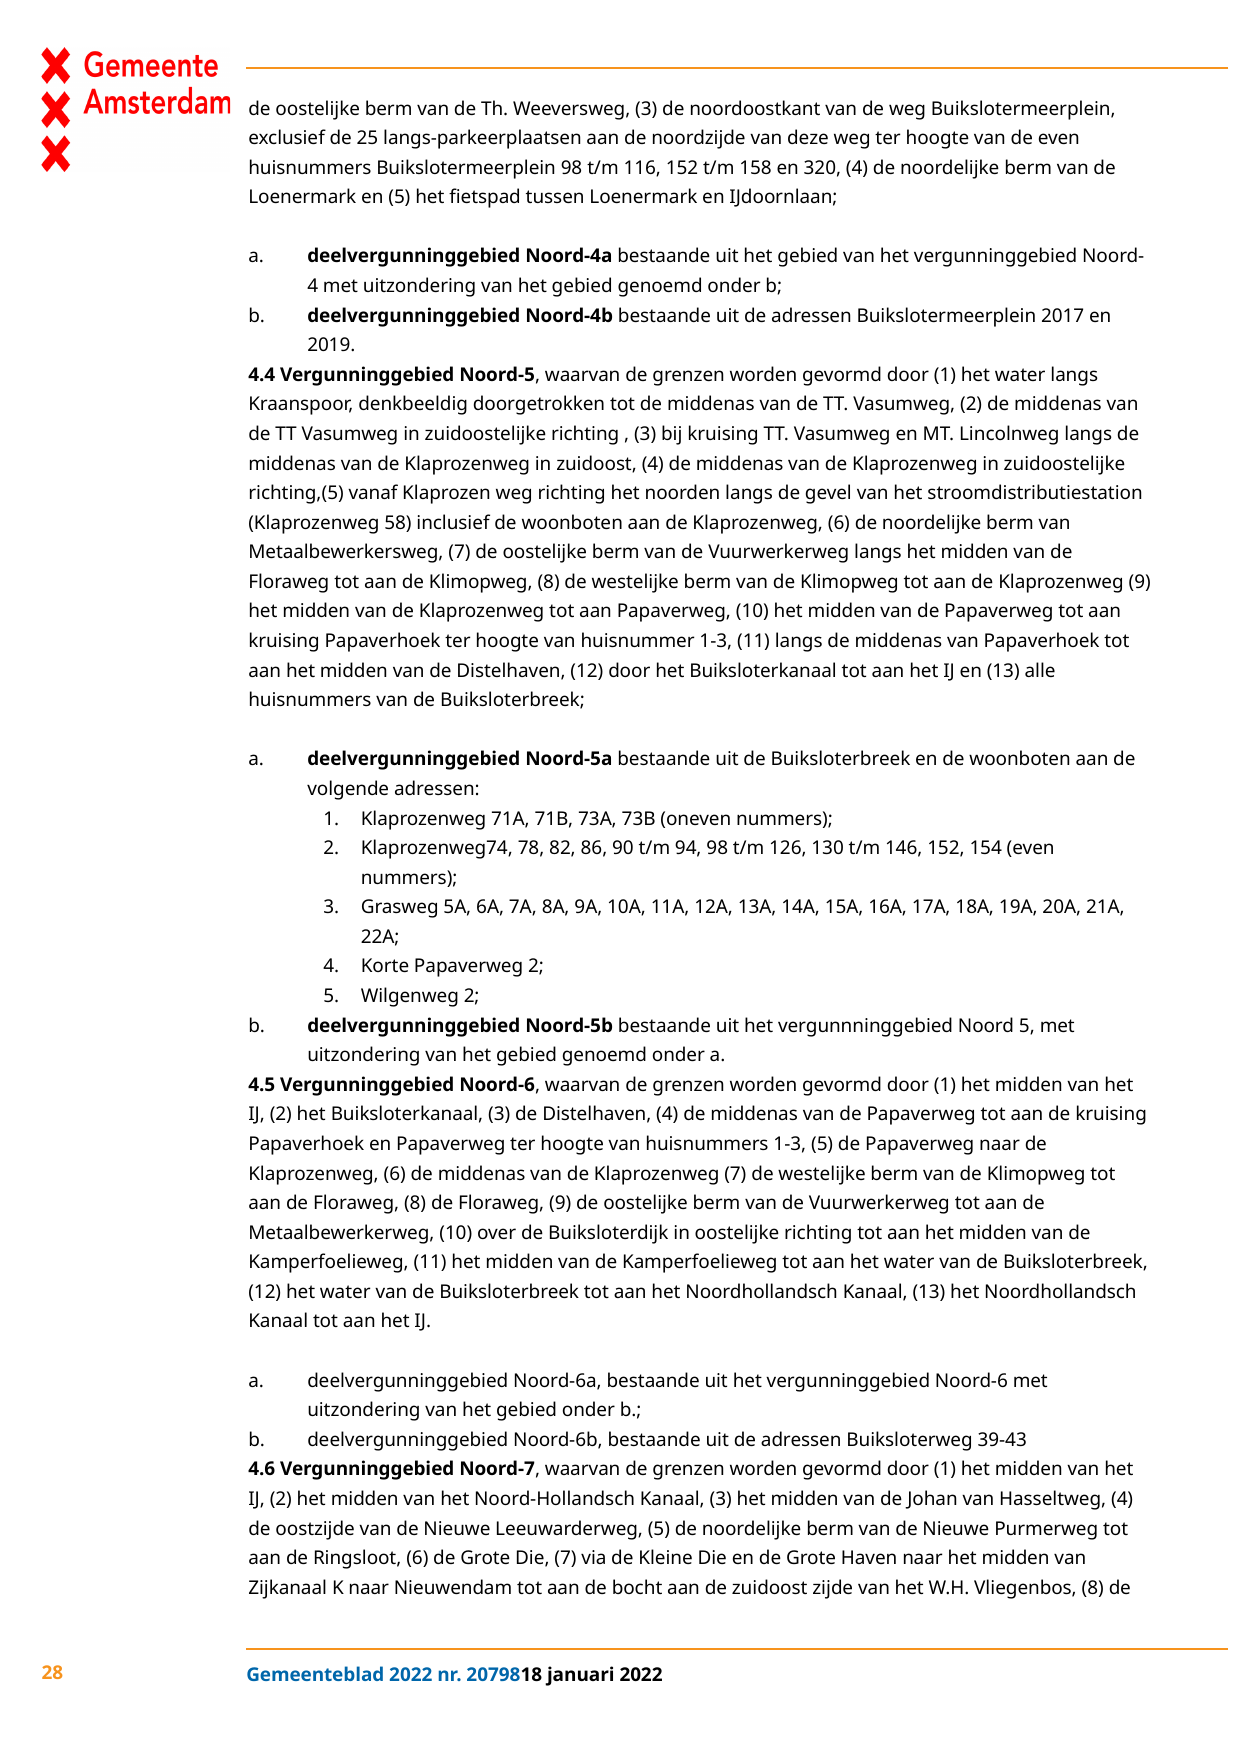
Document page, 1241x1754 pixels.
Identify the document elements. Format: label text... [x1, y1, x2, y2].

text 4.6 Vergunninggebied Noord-7, waarvan de grenzen worden gevormd door (1) het midden van het IJ, (2) het midden van het Noord-Hollandsch Kanaal, (3) het midden van de Johan van Hasseltweg, (4) de oostzijde van de Nieuwe Leeuwarderweg, (5) de noordelijke berm van de Nieuwe Purmerweg tot aan de Ringsloot, (6) de Grote Die, (7) via de Kleine Die en de Grote Haven naar het midden van Zijkanaal K naar Nieuwendam tot aan de bocht aan de zuidoost zijde van het W.H. Vliegenbos, (8) de [248, 1456, 1152, 1600]
text de oostelijke berm van de Th. Weeversweg, (3) de noordoostkant van de weg Buikslotermeerplein, exclusief de 25 langs-parkeerplaatsen aan de noordzijde van deze weg ter hoogte van de even huisnummers Buikslotermeerplein 98 t/m 116, 152 t/m 158 en 320, (4) de noordelijke berm van de Loenermark en (5) het fietspad tussen Loenermark en IJdoornlaan; [248, 95, 1152, 209]
list deelvergunninggebied Noord-5b bestaande uit het vergunnninggebied Noord 5, met uitzondering van het gebied genoemd onder a. [248, 1012, 1152, 1067]
list Grasweg 5A, 6A, 7A, 8A, 9A, 10A, 11A, 12A, 13A, 14A, 15A, 16A, 17A, 18A, 19A, 20A, 21A, 22A; [323, 893, 1152, 949]
text 4.4 Vergunninggebied Noord-5, waarvan de grenzen worden gevormd door (1) het water langs Kraanspoor, denkbeeldig doorgetrokken tot de middenas van de TT. Vasumweg, (2) de middenas van de TT Vasumweg in zuidoostelijke richting , (3) bij kruising TT. Vasumweg en MT. Lincolnweg langs de middenas van de Klaprozenweg in zuidoost, (4) de middenas van de Klaprozenweg in zuidoostelijke richting,(5) vanaf Klaprozen weg richting het noorden langs de gevel van het stroomdistributiestation (Klaprozenweg 58) inclusief de woonboten aan de Klaprozenweg, (6) de noordelijke berm van Metaalbewerkersweg, (7) de oostelijke berm van de Vuurwerkerweg langs het midden van de Floraweg tot aan de Klimopweg, (8) de westelijke berm van de Klimopweg tot aan de Klaprozenweg (9) het midden van de Klaprozenweg tot aan Papaverweg, (10) het midden van de Papaverweg tot aan kruising Papaverhoek ter hoogte van huisnummer 1-3, (11) langs de middenas van Papaverhoek tot aan het midden van de Distelhaven, (12) door het Buiksloterkanaal tot aan het IJ en (13) alle huisnummers van de Buiksloterbreek; [248, 361, 1152, 712]
list Klaprozenweg74, 78, 82, 86, 90 t/m 94, 98 t/m 126, 130 t/m 146, 152, 154 (even nummers); [323, 834, 1152, 890]
text 4.5 Vergunninggebied Noord-6, waarvan de grenzen worden gevormd door (1) het midden van het IJ, (2) het Buiksloterkanaal, (3) de Distelhaven, (4) de middenas van de Papaverweg tot aan de kruising Papaverhoek en Papaverweg ter hoogte van huisnummers 1-3, (5) de Papaverweg naar de Klaprozenweg, (6) de middenas van de Klaprozenweg (7) de westelijke berm van de Klimopweg tot aan de Floraweg, (8) de Floraweg, (9) de oostelijke berm van de Vuurwerkerweg tot aan de Metaalbewerkerweg, (10) over de Buiksloterdijk in oostelijke richting tot aan het midden van de Kamperfoelieweg, (11) het midden van de Kamperfoelieweg tot aan het water van de Buiksloterbreek, (12) het water van de Buiksloterbreek tot aan het Noordhollandsch Kanaal, (13) het Noordhollandsch Kanaal tot aan het IJ. [248, 1071, 1152, 1333]
list deelvergunninggebied Noord-5a bestaande uit de Buiksloterbreek en de woonboten aan de volgende adressen: [248, 746, 1152, 801]
picture [41, 47, 231, 172]
list deelvergunninggebied Noord-4a bestaande uit het gebied van het vergunninggebied Noord-4 met uitzondering van het gebied genoemd onder b; [248, 243, 1152, 298]
list deelvergunninggebied Noord-6a, bestaande uit het vergunninggebied Noord-6 met uitzondering van het gebied onder b.; [248, 1367, 1152, 1422]
list Wilgenweg 2; [323, 982, 1152, 1008]
list deelvergunninggebied Noord-6b, bestaande uit de adressen Buiksloterweg 39-43 [248, 1426, 1152, 1452]
list deelvergunninggebied Noord-4b bestaande uit de adressen Buikslotermeerplein 2017 en 2019. [248, 302, 1152, 357]
list Korte Papaverweg 2; [323, 953, 1152, 978]
list Klaprozenweg 71A, 71B, 73A, 73B (oneven nummers); [323, 805, 1152, 831]
